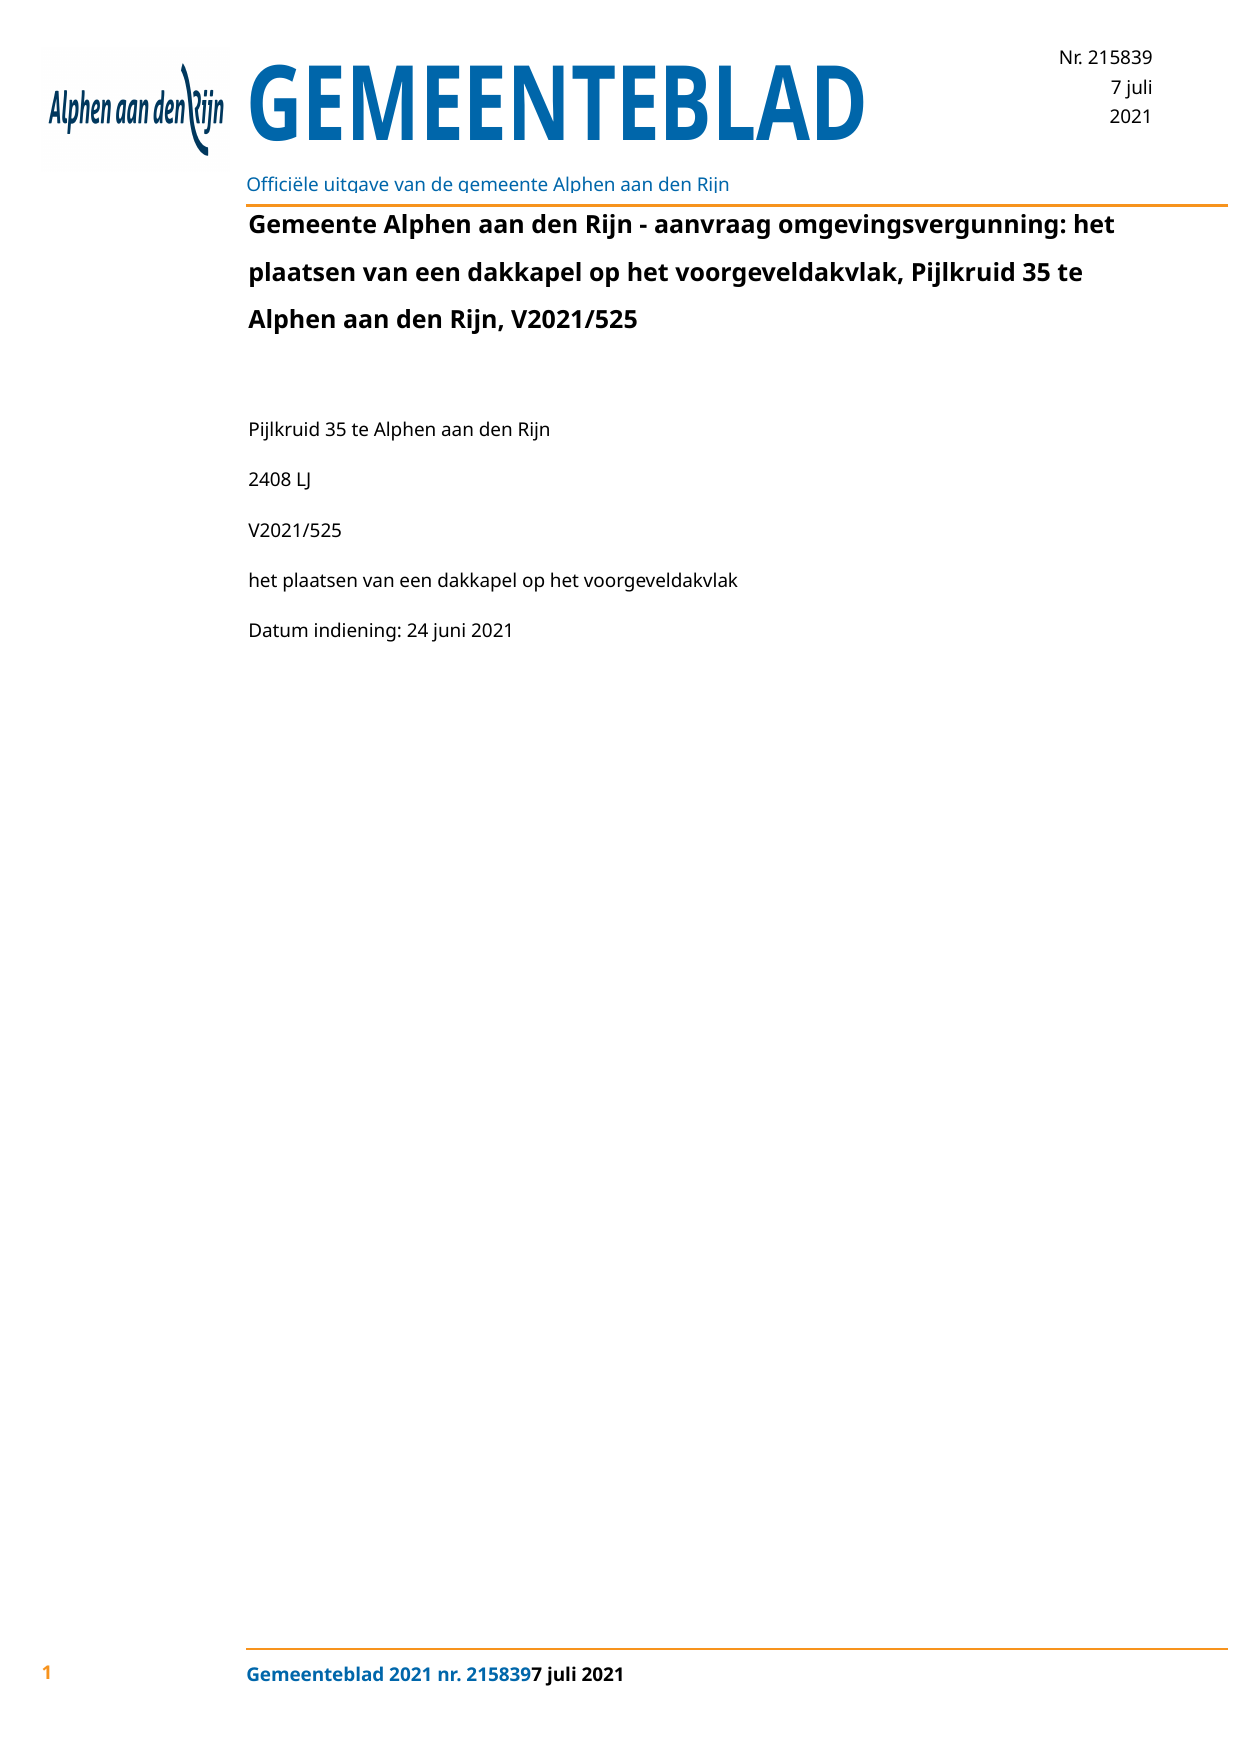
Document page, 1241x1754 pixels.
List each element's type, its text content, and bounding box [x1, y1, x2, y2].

picture [41, 47, 231, 172]
text V2021/525 [248, 517, 1152, 542]
text het plaatsen van een dakkapel op het voorgeveldakvlak [248, 567, 1152, 593]
text Pijlkruid 35 te Alphen aan den Rijn [248, 416, 1152, 442]
text Datum indiening: 24 juni 2021 [248, 618, 1152, 643]
text 2408 LJ [248, 466, 1152, 492]
text Gemeente Alphen aan den Rijn - aanvraag omgevingsvergunning: het plaatsen van een dakkapel op het voorgeveldakvlak, Pijlkruid 35 te Alphen aan den Rijn, V2021/525 [248, 207, 1152, 336]
